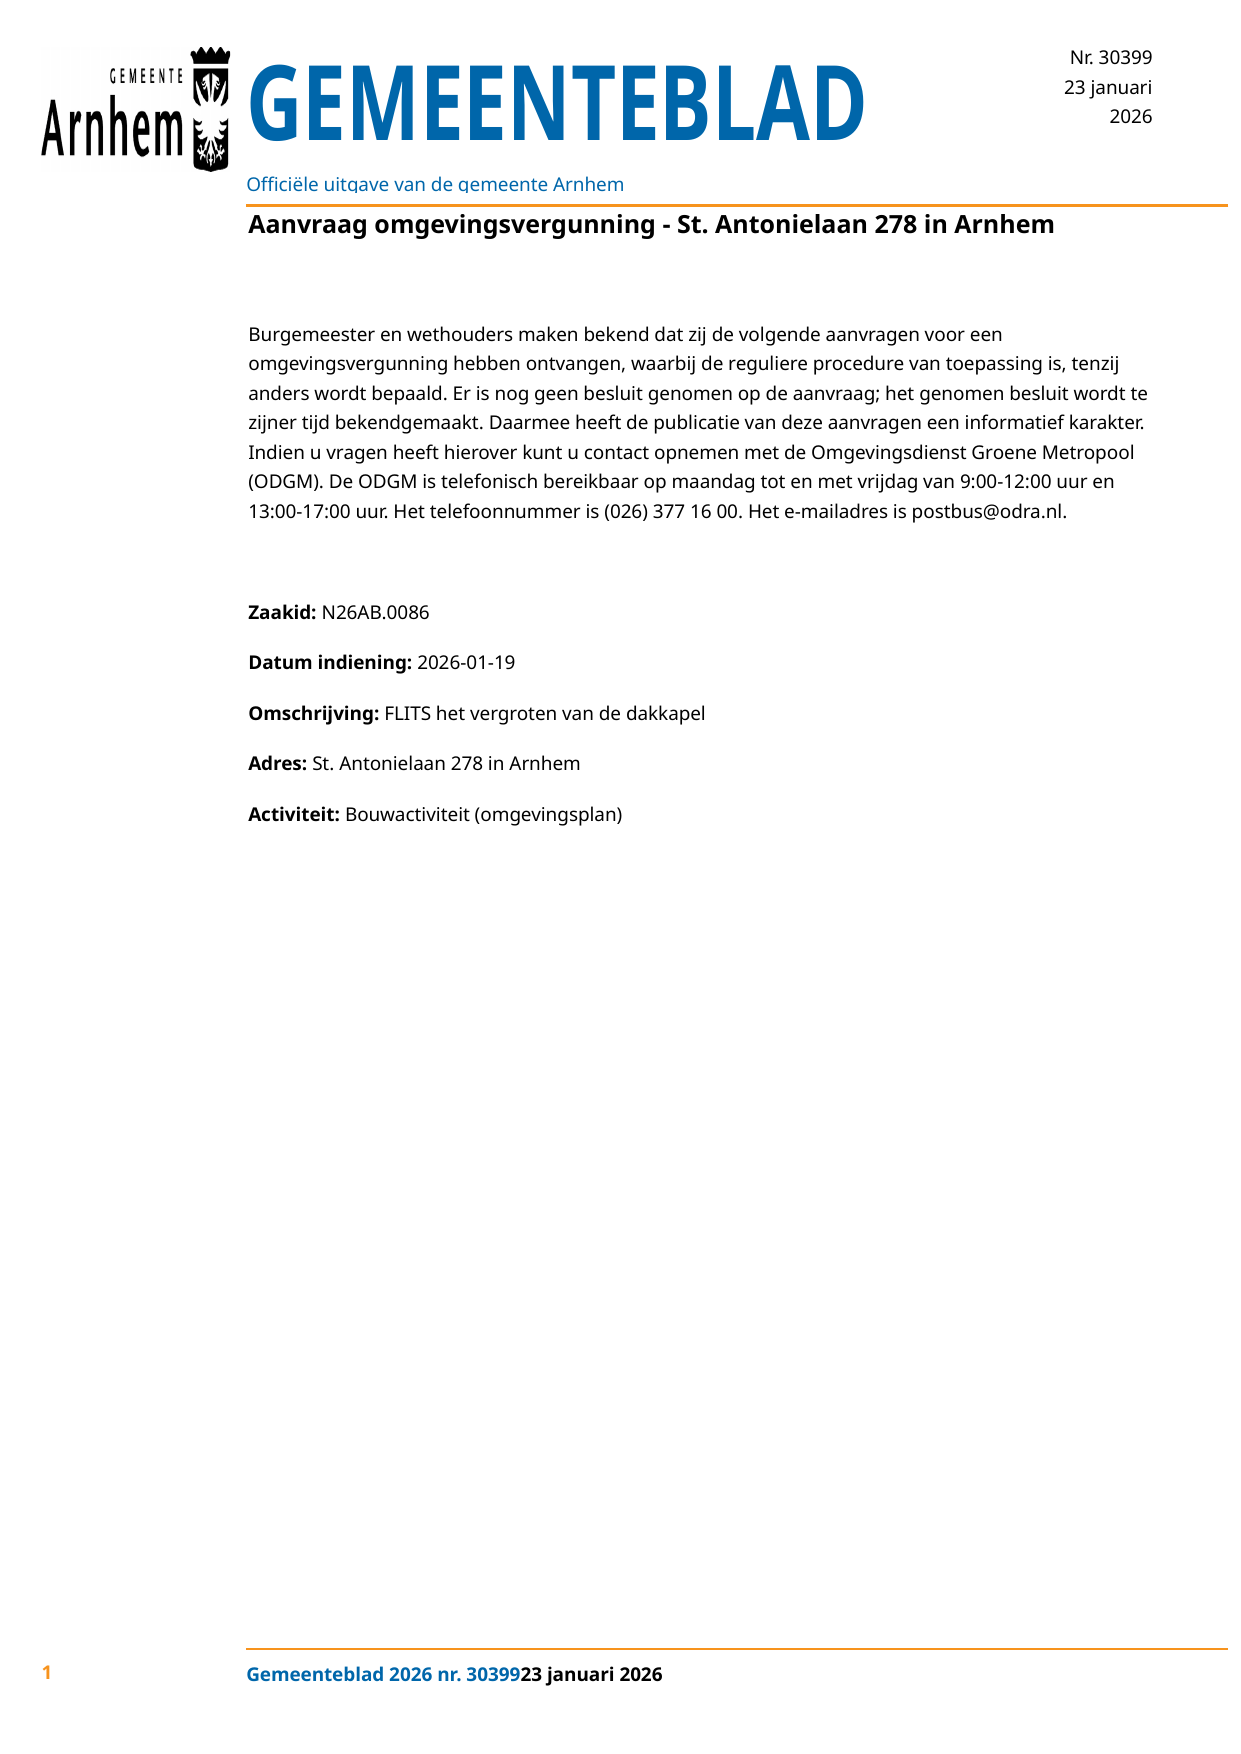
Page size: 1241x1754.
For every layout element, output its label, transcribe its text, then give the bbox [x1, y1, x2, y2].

text Zaakid: N26AB.0086 [248, 599, 1152, 625]
text Activiteit: Bouwactiviteit (omgevingsplan) [248, 801, 1152, 826]
text Burgemeester en wethouders maken bekend dat zij de volgende aanvragen voor een omgevingsvergunning hebben ontvangen, waarbij de reguliere procedure van toepassing is, tenzij anders wordt bepaald. Er is nog geen besluit genomen op de aanvraag; het genomen besluit wordt te zijner tijd bekendgemaakt. Daarmee heeft de publicatie van deze aanvragen een informatief karakter. Indien u vragen heeft hierover kunt u contact opnemen met de Omgevingsdienst Groene Metropool (ODGM). De ODGM is telefonisch bereikbaar op maandag tot en met vrijdag van 9:00-12:00 uur en 13:00-17:00 uur. Het telefoonnummer is (026) 377 16 00. Het e-mailadres is postbus@odra.nl. [248, 321, 1152, 524]
picture [41, 47, 231, 172]
text Adres: St. Antonielaan 278 in Arnhem [248, 750, 1152, 776]
text Aanvraag omgevingsvergunning - St. Antonielaan 278 in Arnhem [248, 207, 1152, 241]
text Datum indiening: 2026-01-19 [248, 649, 1152, 675]
text Omschrijving: FLITS het vergroten van de dakkapel [248, 700, 1152, 726]
